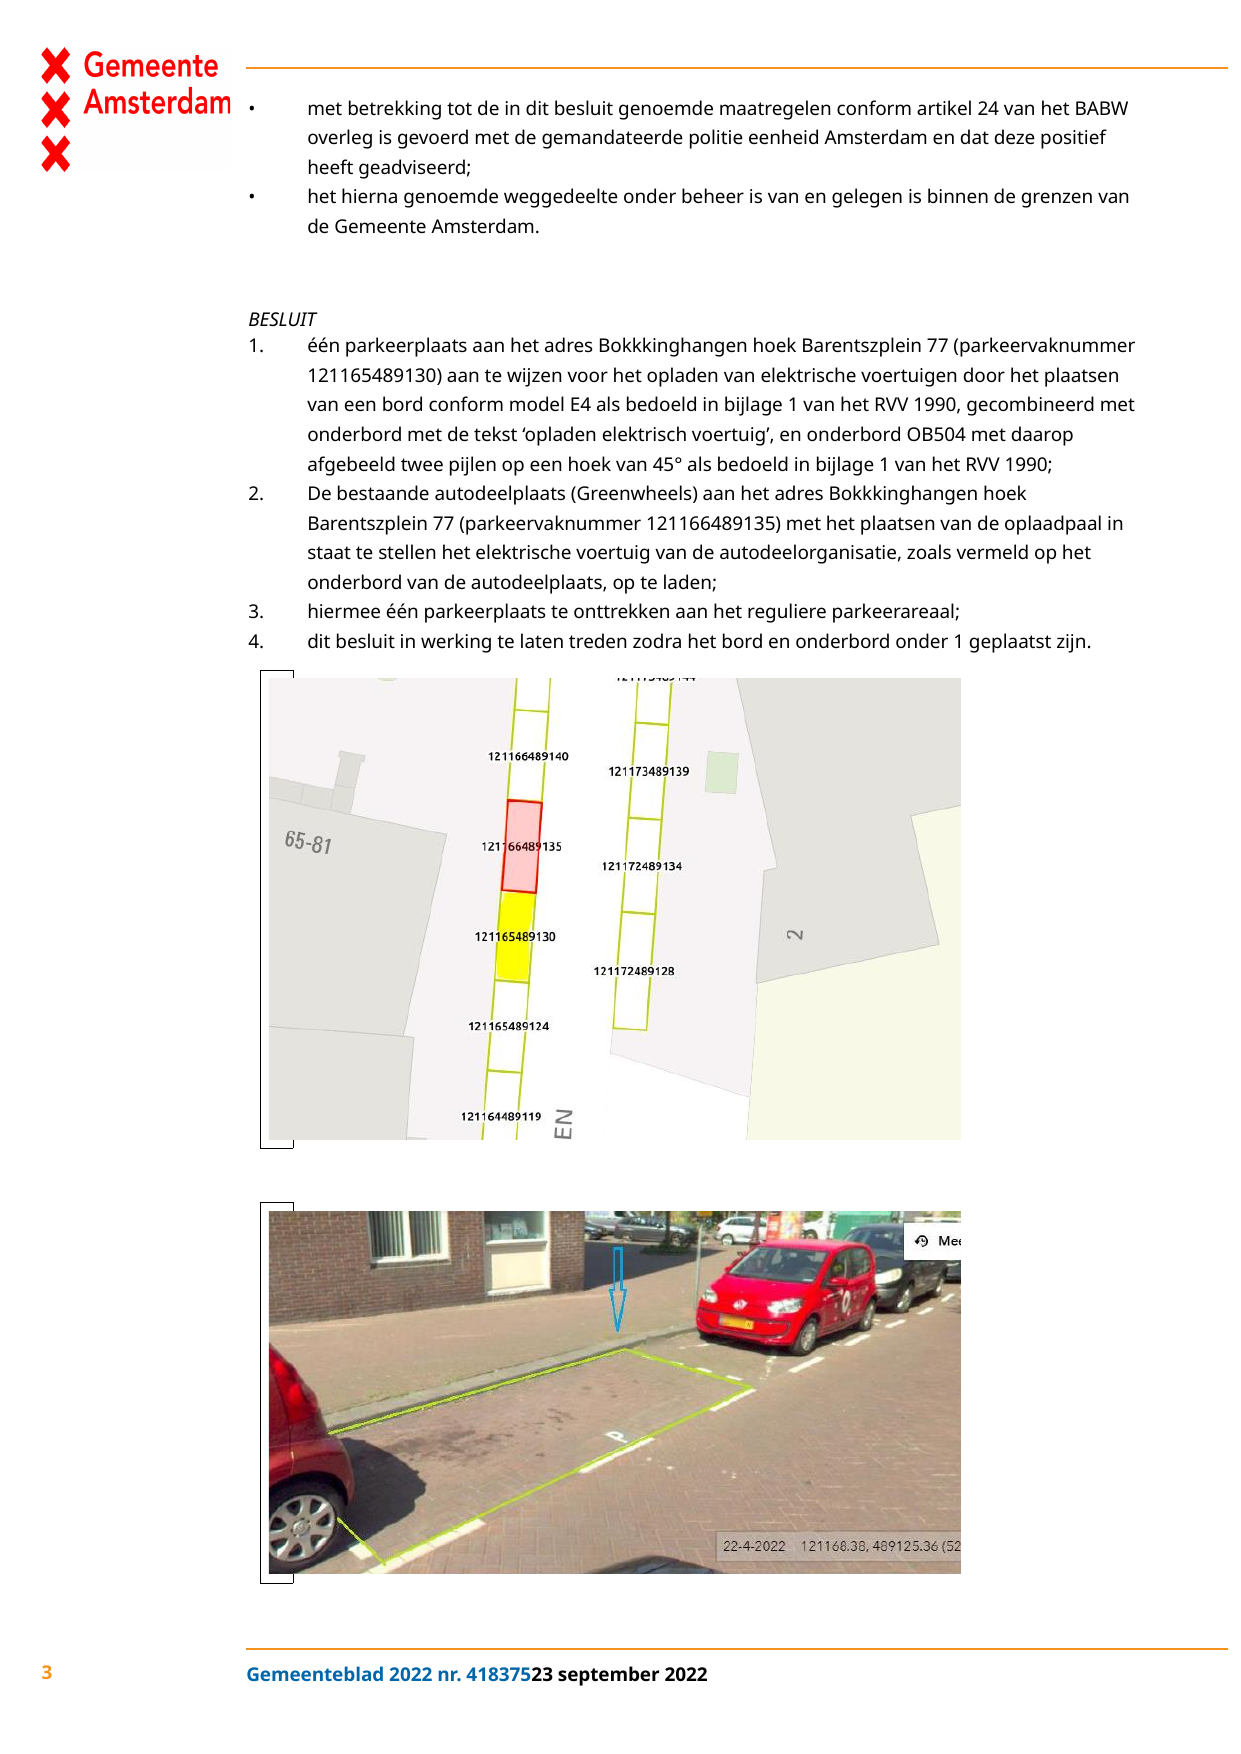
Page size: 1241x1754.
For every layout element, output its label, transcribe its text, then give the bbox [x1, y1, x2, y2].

list De bestaande autodeelplaats (Greenwheels) aan het adres Bokkkinghangen hoek Barentszplein 77 (parkeervaknummer 121166489135) met het plaatsen van de oplaadpaal in staat te stellen het elektrische voertuig van de autodeelorganisatie, zoals vermeld op het onderbord van de autodeelplaats, op te laden; [248, 480, 1152, 595]
picture [41, 47, 231, 172]
list één parkeerplaats aan het adres Bokkkinghangen hoek Barentszplein 77 (parkeervaknummer 121165489130) aan te wijzen voor het opladen van elektrische voertuigen door het plaatsen van een bord conform model E4 als bedoeld in bijlage 1 van het RVV 1990, gecombineerd met onderbord met de tekst ‘opladen elektrisch voertuig’, en onderbord OB504 met daarop afgebeeld twee pijlen op een hoek van 45° als bedoeld in bijlage 1 van het RVV 1990; [248, 332, 1152, 476]
list het hierna genoemde weggedeelte onder beheer is van en gelegen is binnen de grenzen van de Gemeente Amsterdam. [248, 183, 1152, 239]
picture [268, 1211, 961, 1574]
list met betrekking tot de in dit besluit genoemde maatregelen conform artikel 24 van het BABW overleg is gevoerd met de gemandateerde politie eenheid Amsterdam en dat deze positief heeft geadviseerd; [248, 95, 1152, 180]
picture [268, 678, 961, 1140]
list dit besluit in werking te laten treden zodra het bord en onderbord onder 1 geplaatst zijn. [248, 628, 1152, 654]
text BESLUIT [248, 307, 1152, 332]
list hiermee één parkeerplaats te onttrekken aan het reguliere parkeerareaal; [248, 599, 1152, 624]
